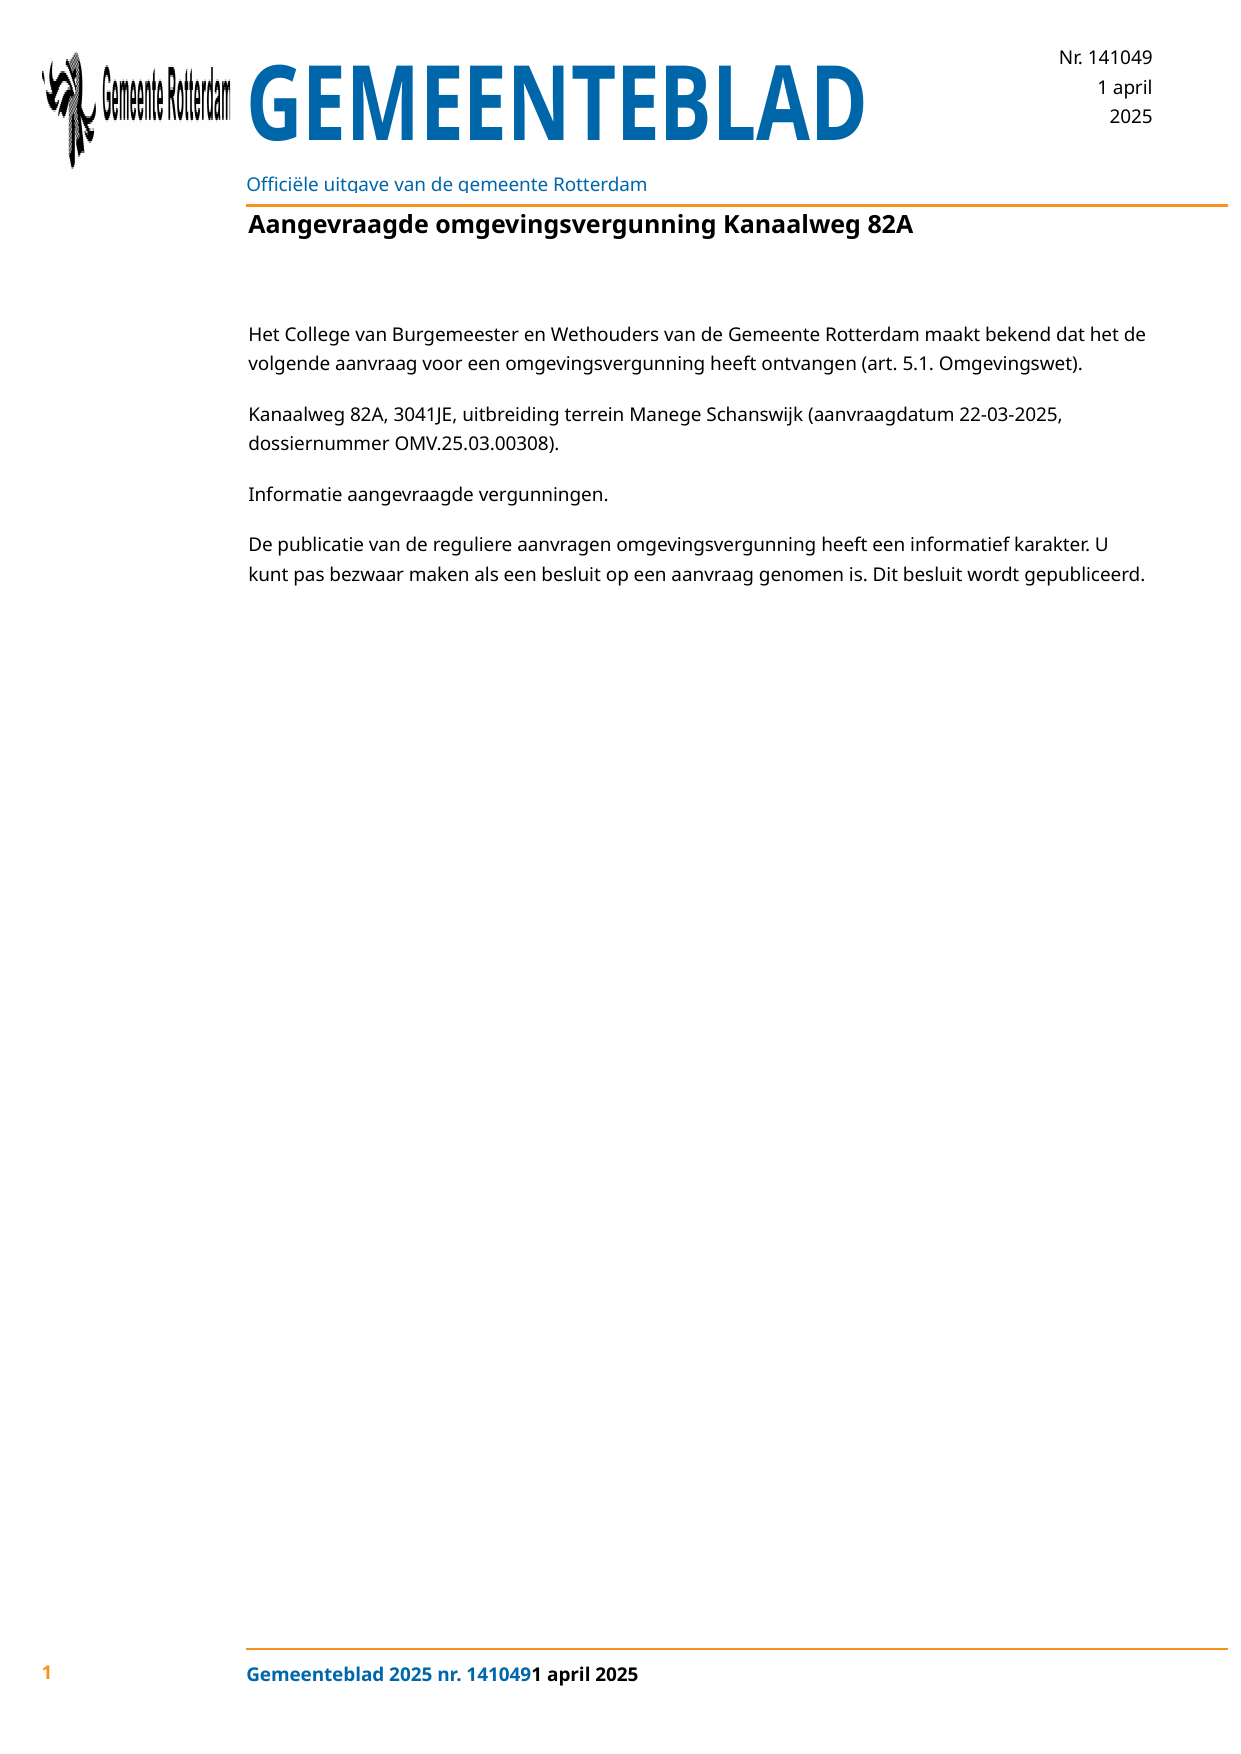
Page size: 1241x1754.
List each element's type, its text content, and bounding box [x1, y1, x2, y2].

text Informatie aangevraagde vergunningen. [248, 481, 1152, 506]
text De publicatie van de reguliere aanvragen omgevingsvergunning heeft een informatief karakter. U kunt pas bezwaar maken als een besluit op een aanvraag genomen is. Dit besluit wordt gepubliceerd. [248, 531, 1152, 586]
picture [41, 47, 231, 172]
text Het College van Burgemeester en Wethouders van de Gemeente Rotterdam maakt bekend dat het de volgende aanvraag voor een omgevingsvergunning heeft ontvangen (art. 5.1. Omgevingswet). [248, 321, 1152, 376]
text Kanaalweg 82A, 3041JE, uitbreiding terrein Manege Schanswijk (aanvraagdatum 22-03-2025, dossiernummer OMV.25.03.00308). [248, 401, 1152, 456]
text Aangevraagde omgevingsvergunning Kanaalweg 82A [248, 207, 1152, 241]
